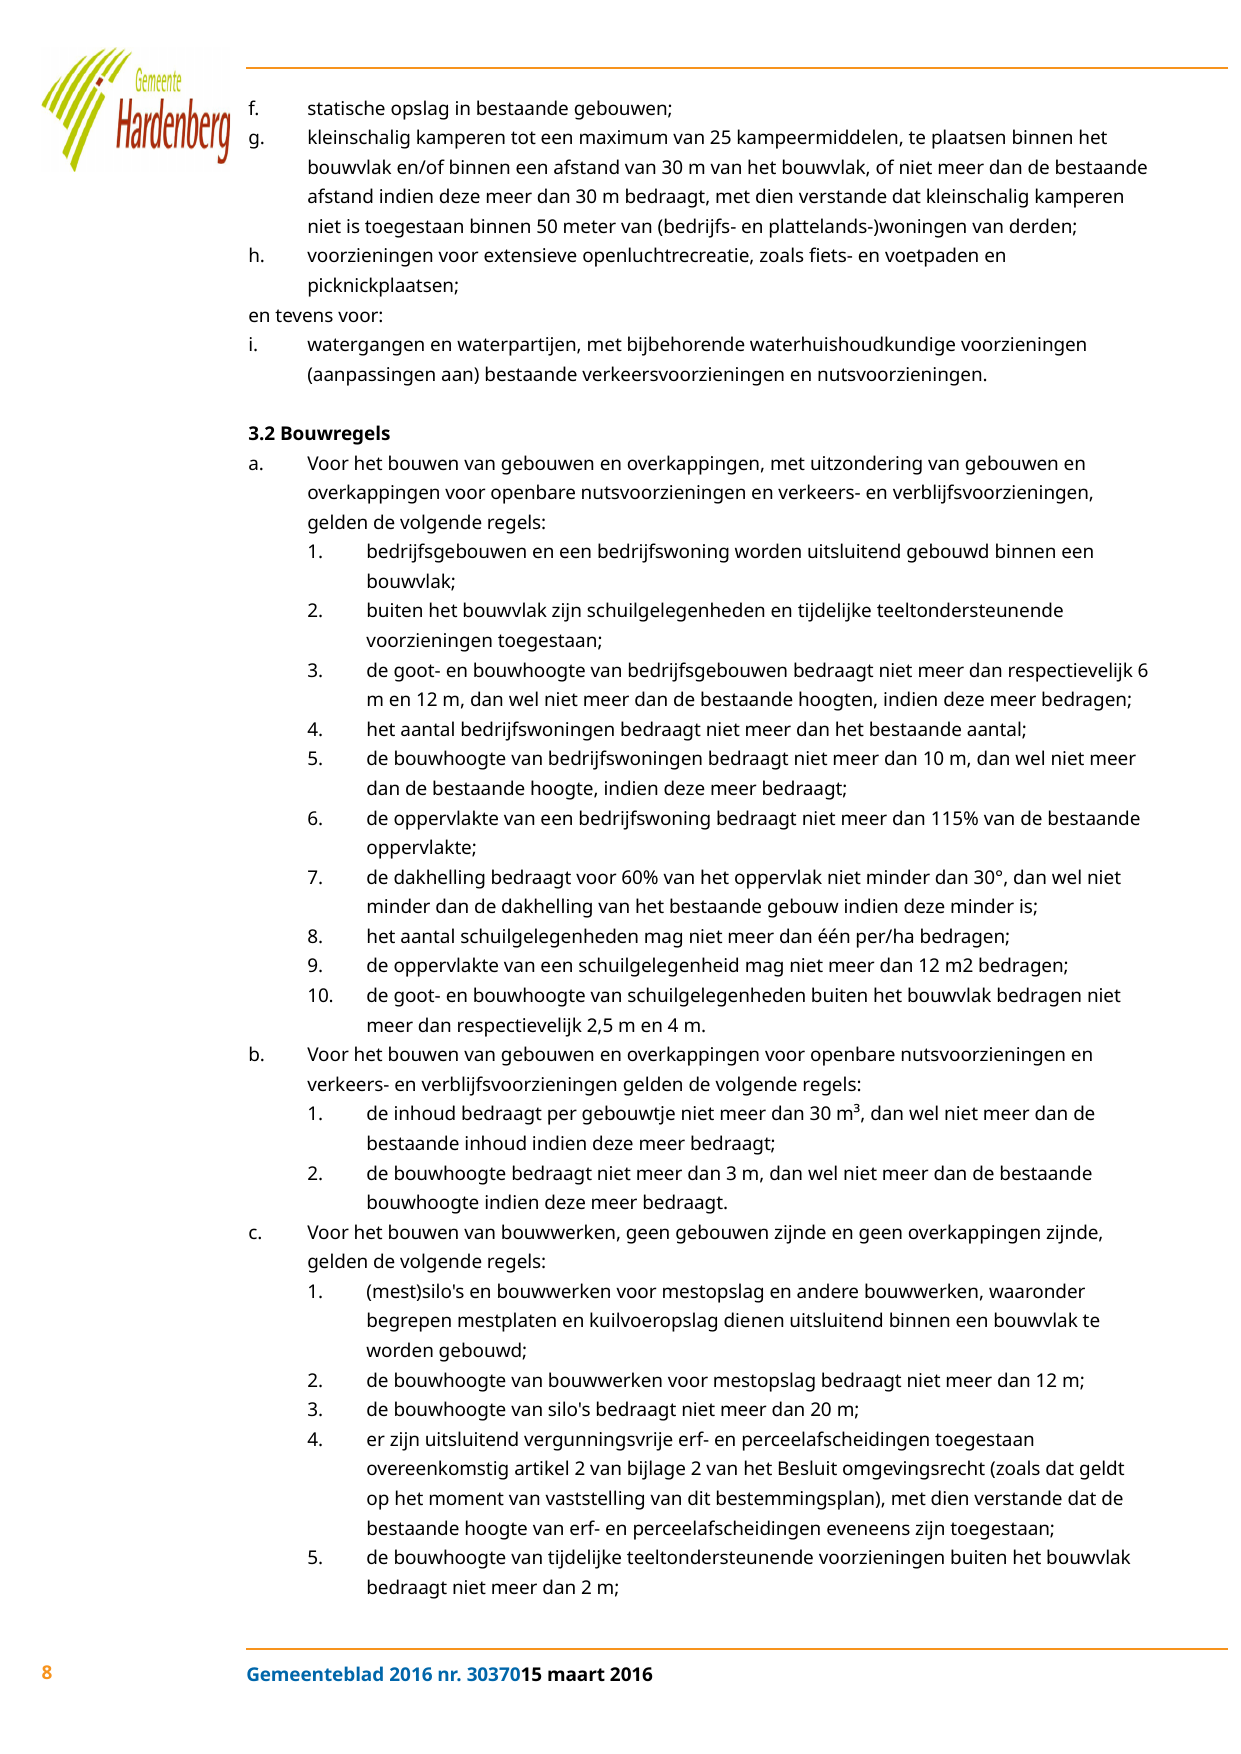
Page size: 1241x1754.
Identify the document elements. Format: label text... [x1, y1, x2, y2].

list (mest)silo's en bouwwerken voor mestopslag en andere bouwwerken, waaronder begrepen mestplaten en kuilvoeropslag dienen uitsluitend binnen een bouwvlak te worden gebouwd; [307, 1278, 1152, 1363]
list de inhoud bedraagt per gebouwtje niet meer dan 30 m³, dan wel niet meer dan de bestaande inhoud indien deze meer bedraagt; [307, 1101, 1152, 1156]
list de dakhelling bedraagt voor 60% van het oppervlak niet minder dan 30°, dan wel niet minder dan de dakhelling van het bestaande gebouw indien deze minder is; [307, 864, 1152, 919]
picture [41, 47, 231, 172]
list buiten het bouwvlak zijn schuilgelegenheden en tijdelijke teeltondersteunende voorzieningen toegestaan; [307, 598, 1152, 653]
list de oppervlakte van een schuilgelegenheid mag niet meer dan 12 m2 bedragen; [307, 953, 1152, 978]
list de bouwhoogte van bouwwerken voor mestopslag bedraagt niet meer dan 12 m; [307, 1367, 1152, 1393]
list er zijn uitsluitend vergunningsvrije erf- en perceelafscheidingen toegestaan overeenkomstig artikel 2 van bijlage 2 van het Besluit omgevingsrecht (zoals dat geldt op het moment van vaststelling van dit bestemmingsplan), met dien verstande dat de bestaande hoogte van erf- en perceelafscheidingen eveneens zijn toegestaan; [307, 1426, 1152, 1541]
list de oppervlakte van een bedrijfswoning bedraagt niet meer dan 115% van de bestaande oppervlakte; [307, 805, 1152, 860]
list watergangen en waterpartijen, met bijbehorende waterhuishoudkundige voorzieningen (aanpassingen aan) bestaande verkeersvoorzieningen en nutsvoorzieningen. [248, 331, 1152, 387]
list de bouwhoogte van silo's bedraagt niet meer dan 20 m; [307, 1396, 1152, 1422]
list bedrijfsgebouwen en een bedrijfswoning worden uitsluitend gebouwd binnen een bouwvlak; [307, 538, 1152, 594]
text 3.2 Bouwregels [248, 420, 1152, 446]
list de goot- en bouwhoogte van bedrijfsgebouwen bedraagt niet meer dan respectievelijk 6 m en 12 m, dan wel niet meer dan de bestaande hoogten, indien deze meer bedragen; [307, 657, 1152, 712]
list de bouwhoogte bedraagt niet meer dan 3 m, dan wel niet meer dan de bestaande bouwhoogte indien deze meer bedraagt. [307, 1160, 1152, 1215]
list Voor het bouwen van bouwwerken, geen gebouwen zijnde en geen overkappingen zijnde, gelden de volgende regels: [248, 1219, 1152, 1274]
list het aantal bedrijfswoningen bedraagt niet meer dan het bestaande aantal; [307, 716, 1152, 742]
list Voor het bouwen van gebouwen en overkappingen voor openbare nutsvoorzieningen en verkeers- en verblijfsvoorzieningen gelden de volgende regels: [248, 1041, 1152, 1097]
list Voor het bouwen van gebouwen en overkappingen, met uitzondering van gebouwen en overkappingen voor openbare nutsvoorzieningen en verkeers- en verblijfsvoorzieningen, gelden de volgende regels: [248, 450, 1152, 535]
list de bouwhoogte van tijdelijke teeltondersteunende voorzieningen buiten het bouwvlak bedraagt niet meer dan 2 m; [307, 1544, 1152, 1600]
list de goot- en bouwhoogte van schuilgelegenheden buiten het bouwvlak bedragen niet meer dan respectievelijk 2,5 m en 4 m. [307, 982, 1152, 1038]
list de bouwhoogte van bedrijfswoningen bedraagt niet meer dan 10 m, dan wel niet meer dan de bestaande hoogte, indien deze meer bedraagt; [307, 746, 1152, 801]
text en tevens voor: [248, 302, 1152, 328]
list statische opslag in bestaande gebouwen; [248, 95, 1152, 121]
list voorzieningen voor extensieve openluchtrecreatie, zoals fiets- en voetpaden en picknickplaatsen; [248, 243, 1152, 298]
list kleinschalig kamperen tot een maximum van 25 kampeermiddelen, te plaatsen binnen het bouwvlak en/of binnen een afstand van 30 m van het bouwvlak, of niet meer dan de bestaande afstand indien deze meer dan 30 m bedraagt, met dien verstande dat kleinschalig kamperen niet is toegestaan binnen 50 meter van (bedrijfs- en plattelands-)woningen van derden; [248, 124, 1152, 239]
list het aantal schuilgelegenheden mag niet meer dan één per/ha bedragen; [307, 923, 1152, 949]
